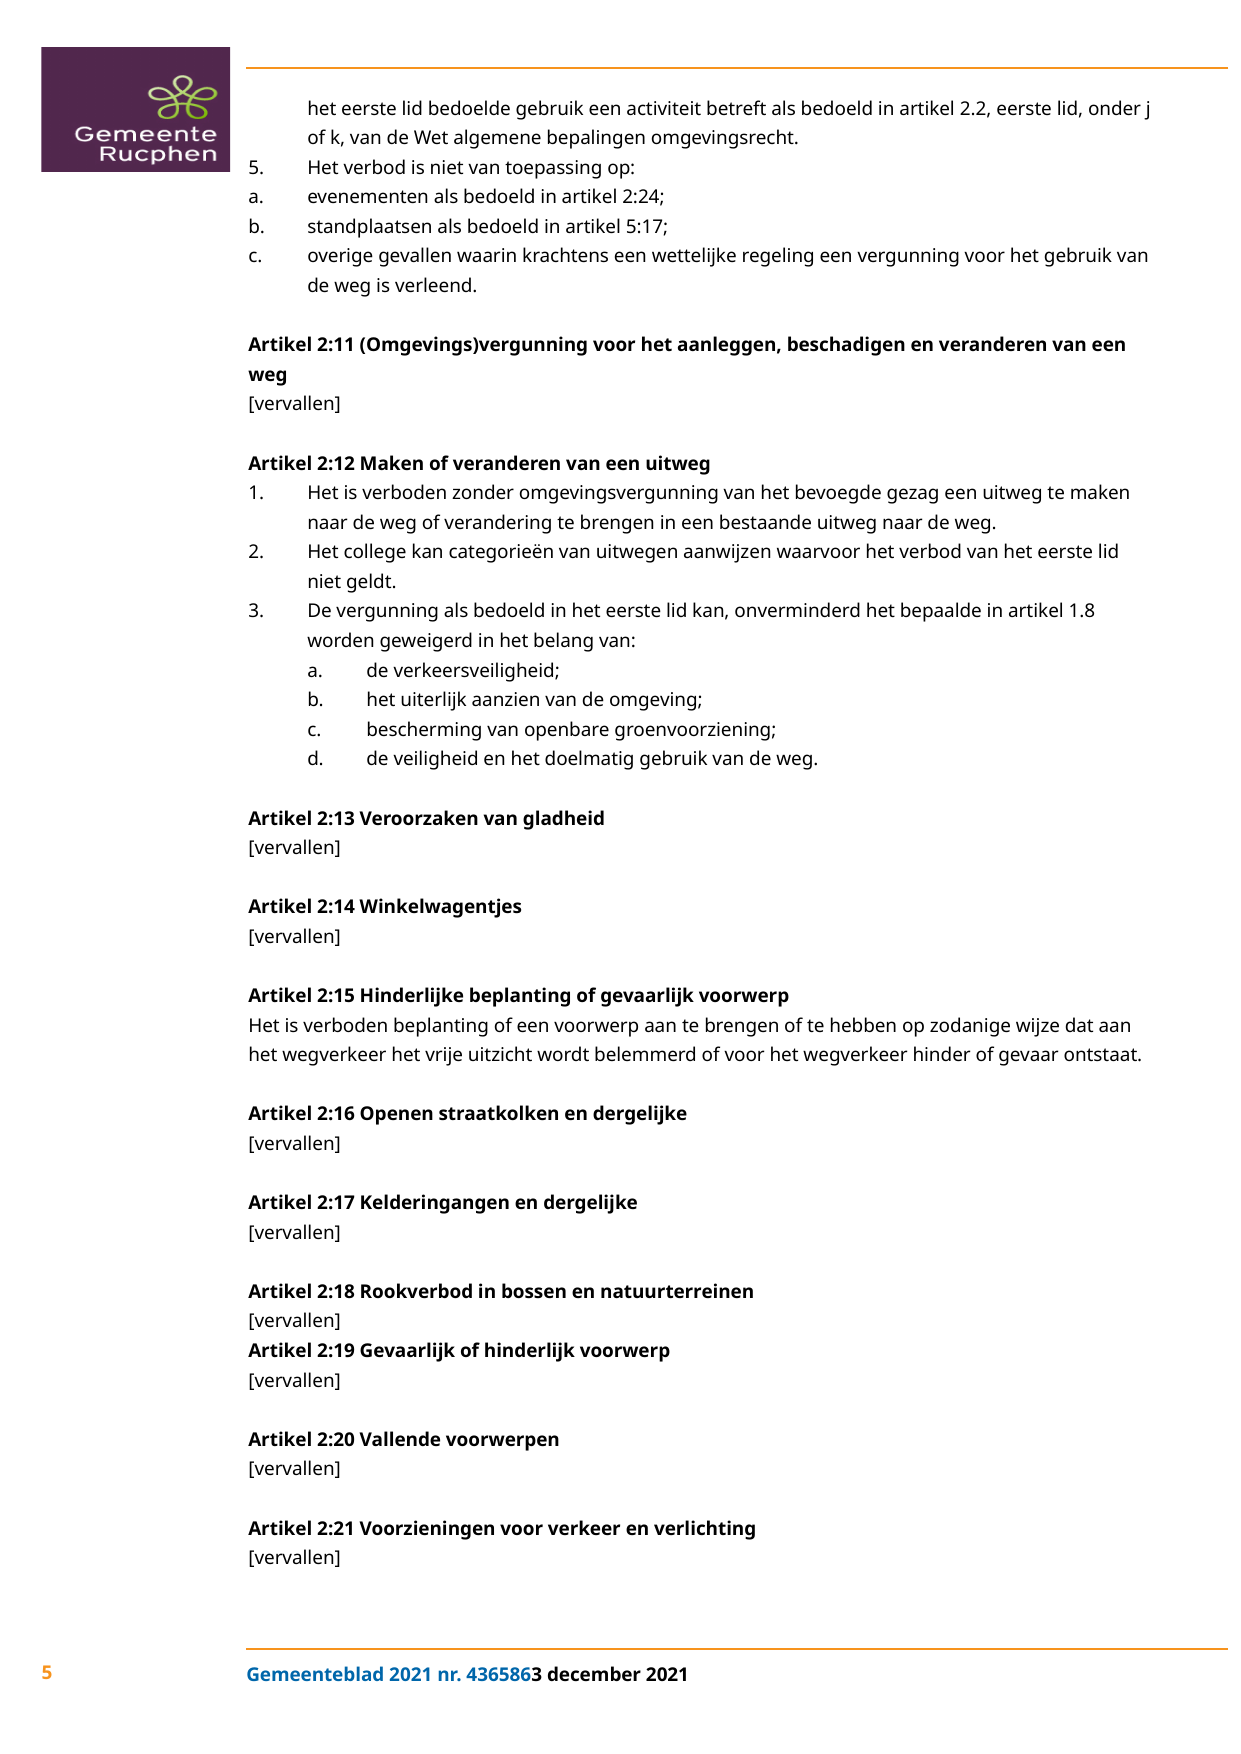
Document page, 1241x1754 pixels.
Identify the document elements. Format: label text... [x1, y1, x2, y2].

list de veiligheid en het doelmatig gebruik van de weg. [307, 746, 1152, 771]
text [vervallen] [248, 923, 1152, 949]
text [vervallen] [248, 391, 1152, 416]
text Artikel 2:20 Vallende voorwerpen [248, 1426, 1152, 1452]
text Artikel 2:12 Maken of veranderen van een uitweg [248, 450, 1152, 476]
text Artikel 2:11 (Omgevings)vergunning voor het aanleggen, beschadigen en veranderen van een weg [248, 331, 1152, 387]
list standplaatsen als bedoeld in artikel 5:17; [248, 213, 1152, 239]
text [vervallen] [248, 1544, 1152, 1570]
list Het is verboden zonder omgevingsvergunning van het bevoegde gezag een uitweg te maken naar de weg of verandering te brengen in een bestaande uitweg naar de weg. [248, 479, 1152, 535]
text [vervallen] [248, 1456, 1152, 1481]
list De vergunning als bedoeld in het eerste lid kan, onverminderd het bepaalde in artikel 1.8 worden geweigerd in het belang van: [248, 598, 1152, 653]
text Het is verboden beplanting of een voorwerp aan te brengen of te hebben op zodanige wijze dat aan het wegverkeer het vrije uitzicht wordt belemmerd of voor het wegverkeer hinder of gevaar ontstaat. [248, 1012, 1152, 1067]
text Artikel 2:17 Kelderingangen en dergelijke [248, 1189, 1152, 1215]
text Artikel 2:19 Gevaarlijk of hinderlijk voorwerp [248, 1337, 1152, 1363]
list Het verbod is niet van toepassing op: [248, 154, 1152, 180]
text [vervallen] [248, 834, 1152, 860]
text Artikel 2:18 Rookverbod in bossen en natuurterreinen [248, 1278, 1152, 1304]
list het uiterlijk aanzien van de omgeving; [307, 686, 1152, 712]
list de verkeersveiligheid; [307, 657, 1152, 683]
text [vervallen] [248, 1219, 1152, 1245]
list overige gevallen waarin krachtens een wettelijke regeling een vergunning voor het gebruik van de weg is verleend. [248, 243, 1152, 298]
text Artikel 2:14 Winkelwagentjes [248, 893, 1152, 919]
text [vervallen] [248, 1308, 1152, 1333]
text Artikel 2:15 Hinderlijke beplanting of gevaarlijk voorwerp [248, 982, 1152, 1008]
list evenementen als bedoeld in artikel 2:24; [248, 183, 1152, 209]
text Artikel 2:21 Voorzieningen voor verkeer en verlichting [248, 1515, 1152, 1541]
text Artikel 2:16 Openen straatkolken en dergelijke [248, 1101, 1152, 1126]
text [vervallen] [248, 1367, 1152, 1393]
picture [41, 47, 231, 172]
text Artikel 2:13 Veroorzaken van gladheid [248, 805, 1152, 831]
text [vervallen] [248, 1130, 1152, 1156]
list het eerste lid bedoelde gebruik een activiteit betreft als bedoeld in artikel 2.2, eerste lid, onder j of k, van de Wet algemene bepalingen omgevingsrecht. [248, 95, 1152, 150]
list bescherming van openbare groenvoorziening; [307, 716, 1152, 742]
list Het college kan categorieën van uitwegen aanwijzen waarvoor het verbod van het eerste lid niet geldt. [248, 538, 1152, 594]
